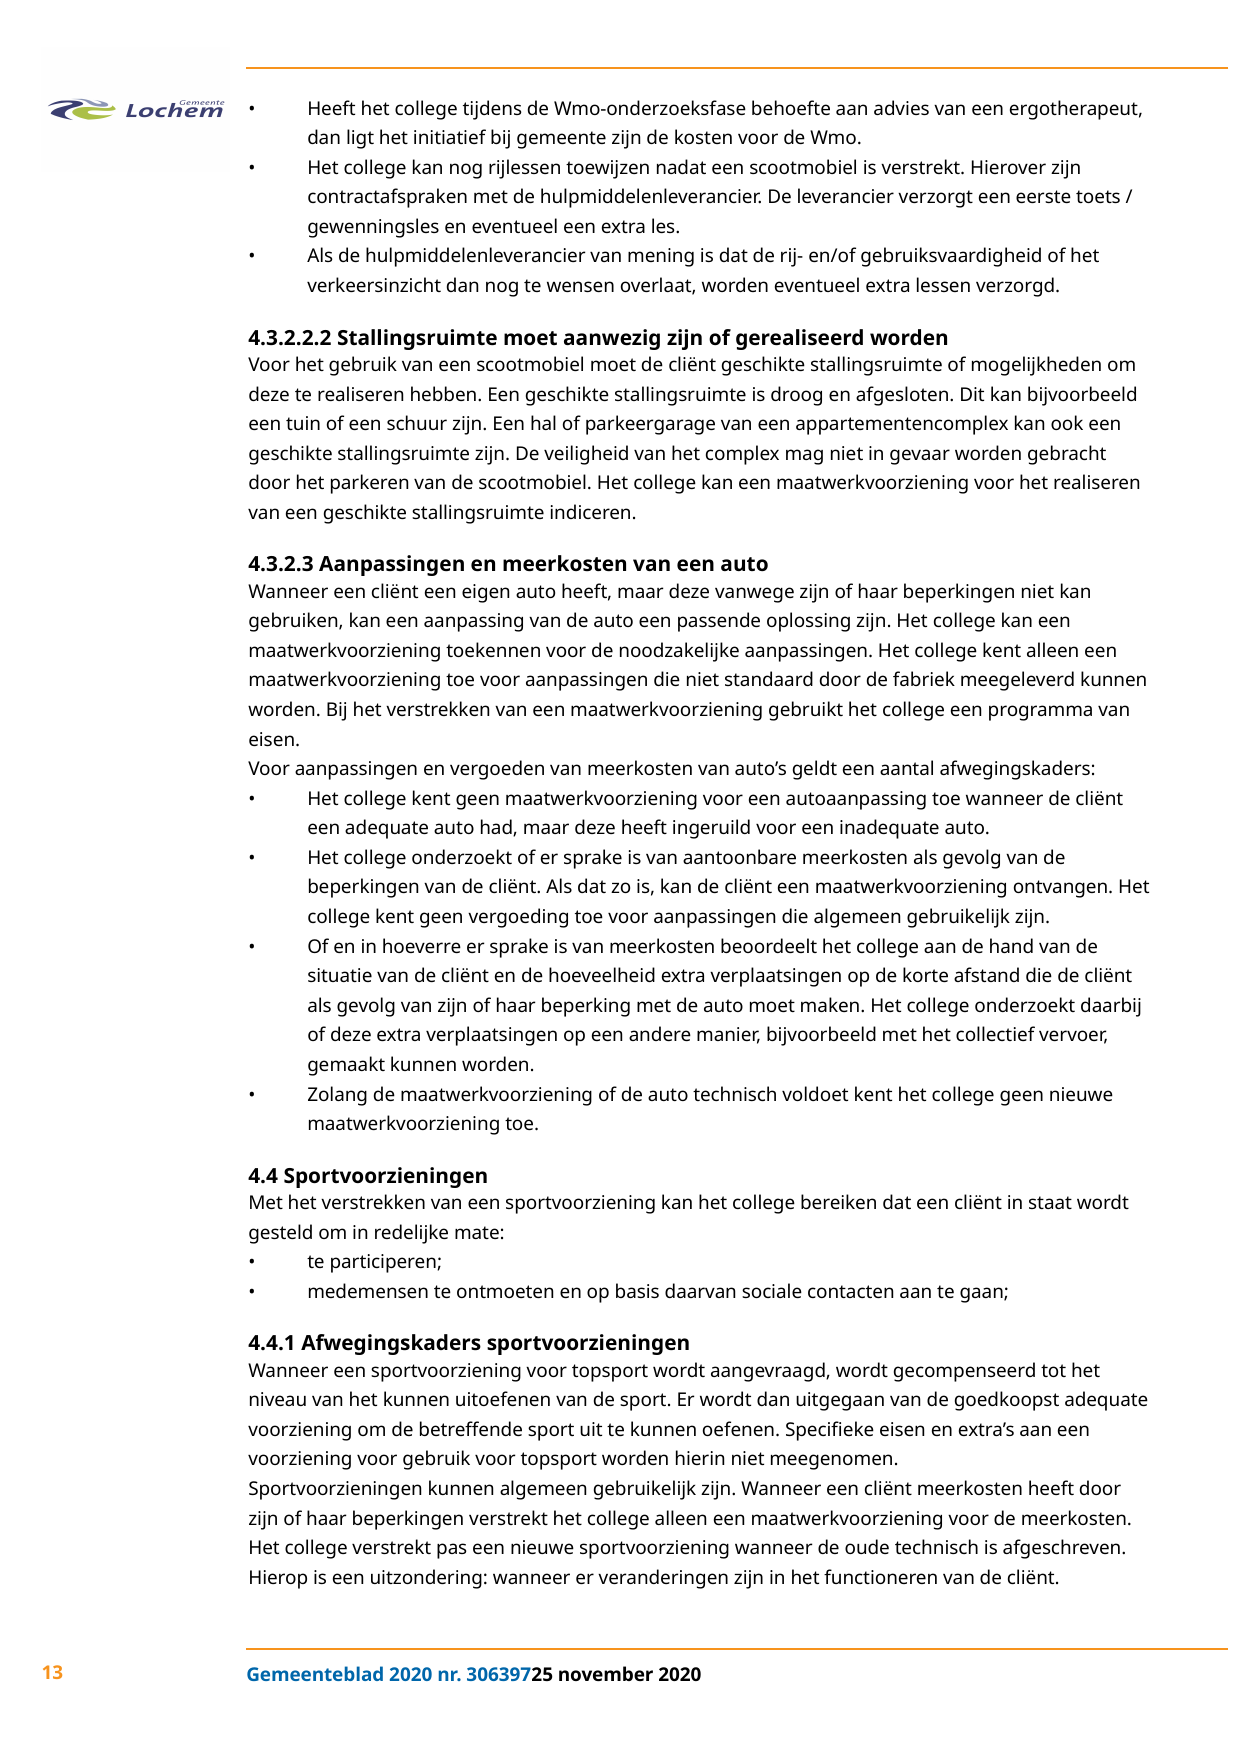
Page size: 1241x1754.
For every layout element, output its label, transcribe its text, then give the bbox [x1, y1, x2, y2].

list Of en in hoeverre er sprake is van meerkosten beoordeelt het college aan de hand van de situatie van de cliënt en de hoeveelheid extra verplaatsingen op de korte afstand die de cliënt als gevolg van zijn of haar beperking met de auto moet maken. Het college onderzoekt daarbij of deze extra verplaatsingen op een andere manier, bijvoorbeeld met het collectief vervoer, gemaakt kunnen worden. [248, 933, 1152, 1077]
text Wanneer een sportvoorziening voor topsport wordt aangevraagd, wordt gecompenseerd tot het niveau van het kunnen uitoefenen van de sport. Er wordt dan uitgegaan van de goedkoopst adequate voorziening om de betreffende sport uit te kunnen oefenen. Specifieke eisen en extra’s aan een voorziening voor gebruik voor topsport worden hierin niet meegenomen. [248, 1357, 1152, 1471]
text 4.4.1 Afwegingskaders sportvoorzieningen [248, 1328, 1152, 1357]
list Het college kent geen maatwerkvoorziening voor een autoaanpassing toe wanneer de cliënt een adequate auto had, maar deze heeft ingeruild voor een inadequate auto. [248, 785, 1152, 840]
text 4.3.2.2.2 Stallingsruimte moet aanwezig zijn of gerealiseerd worden [248, 323, 1152, 351]
text Met het verstrekken van een sportvoorziening kan het college bereiken dat een cliënt in staat wordt gesteld om in redelijke mate: [248, 1189, 1152, 1244]
list medemensen te ontmoeten en op basis daarvan sociale contacten aan te gaan; [248, 1278, 1152, 1304]
text Voor aanpassingen en vergoeden van meerkosten van auto’s geldt een aantal afwegingskaders: [248, 755, 1152, 781]
list te participeren; [248, 1248, 1152, 1274]
list Zolang de maatwerkvoorziening of de auto technisch voldoet kent het college geen nieuwe maatwerkvoorziening toe. [248, 1081, 1152, 1136]
list Het college kan nog rijlessen toewijzen nadat een scootmobiel is verstrekt. Hierover zijn contractafspraken met de hulpmiddelenleverancier. De leverancier verzorgt een eerste toets / gewenningsles en eventueel een extra les. [248, 154, 1152, 239]
text 4.4 Sportvoorzieningen [248, 1161, 1152, 1189]
text Sportvoorzieningen kunnen algemeen gebruikelijk zijn. Wanneer een cliënt meerkosten heeft door zijn of haar beperkingen verstrekt het college alleen een maatwerkvoorziening voor de meerkosten. [248, 1475, 1152, 1531]
text Voor het gebruik van een scootmobiel moet de cliënt geschikte stallingsruimte of mogelijkheden om deze te realiseren hebben. Een geschikte stallingsruimte is droog en afgesloten. Dit kan bijvoorbeeld een tuin of een schuur zijn. Een hal of parkeergarage van een appartementencomplex kan ook een geschikte stallingsruimte zijn. De veiligheid van het complex mag niet in gevaar worden gebracht door het parkeren van de scootmobiel. Het college kan een maatwerkvoorziening voor het realiseren van een geschikte stallingsruimte indiceren. [248, 351, 1152, 525]
list Als de hulpmiddelenleverancier van mening is dat de rij- en/of gebruiksvaardigheid of het verkeersinzicht dan nog te wensen overlaat, worden eventueel extra lessen verzorgd. [248, 243, 1152, 298]
list Het college onderzoekt of er sprake is van aantoonbare meerkosten als gevolg van de beperkingen van de cliënt. Als dat zo is, kan de cliënt een maatwerkvoorziening ontvangen. Het college kent geen vergoeding toe voor aanpassingen die algemeen gebruikelijk zijn. [248, 844, 1152, 929]
text Wanneer een cliënt een eigen auto heeft, maar deze vanwege zijn of haar beperkingen niet kan gebruiken, kan een aanpassing van de auto een passende oplossing zijn. Het college kan een maatwerkvoorziening toekennen voor de noodzakelijke aanpassingen. Het college kent alleen een maatwerkvoorziening toe voor aanpassingen die niet standaard door de fabriek meegeleverd kunnen worden. Bij het verstrekken van een maatwerkvoorziening gebruikt het college een programma van eisen. [248, 578, 1152, 752]
list Heeft het college tijdens de Wmo-onderzoeksfase behoefte aan advies van een ergotherapeut, dan ligt het initiatief bij gemeente zijn de kosten voor de Wmo. [248, 95, 1152, 150]
text 4.3.2.3 Aanpassingen en meerkosten van een auto [248, 549, 1152, 578]
picture [41, 47, 231, 172]
text Het college verstrekt pas een nieuwe sportvoorziening wanneer de oude technisch is afgeschreven. Hierop is een uitzondering: wanneer er veranderingen zijn in het functioneren van de cliënt. [248, 1534, 1152, 1590]
